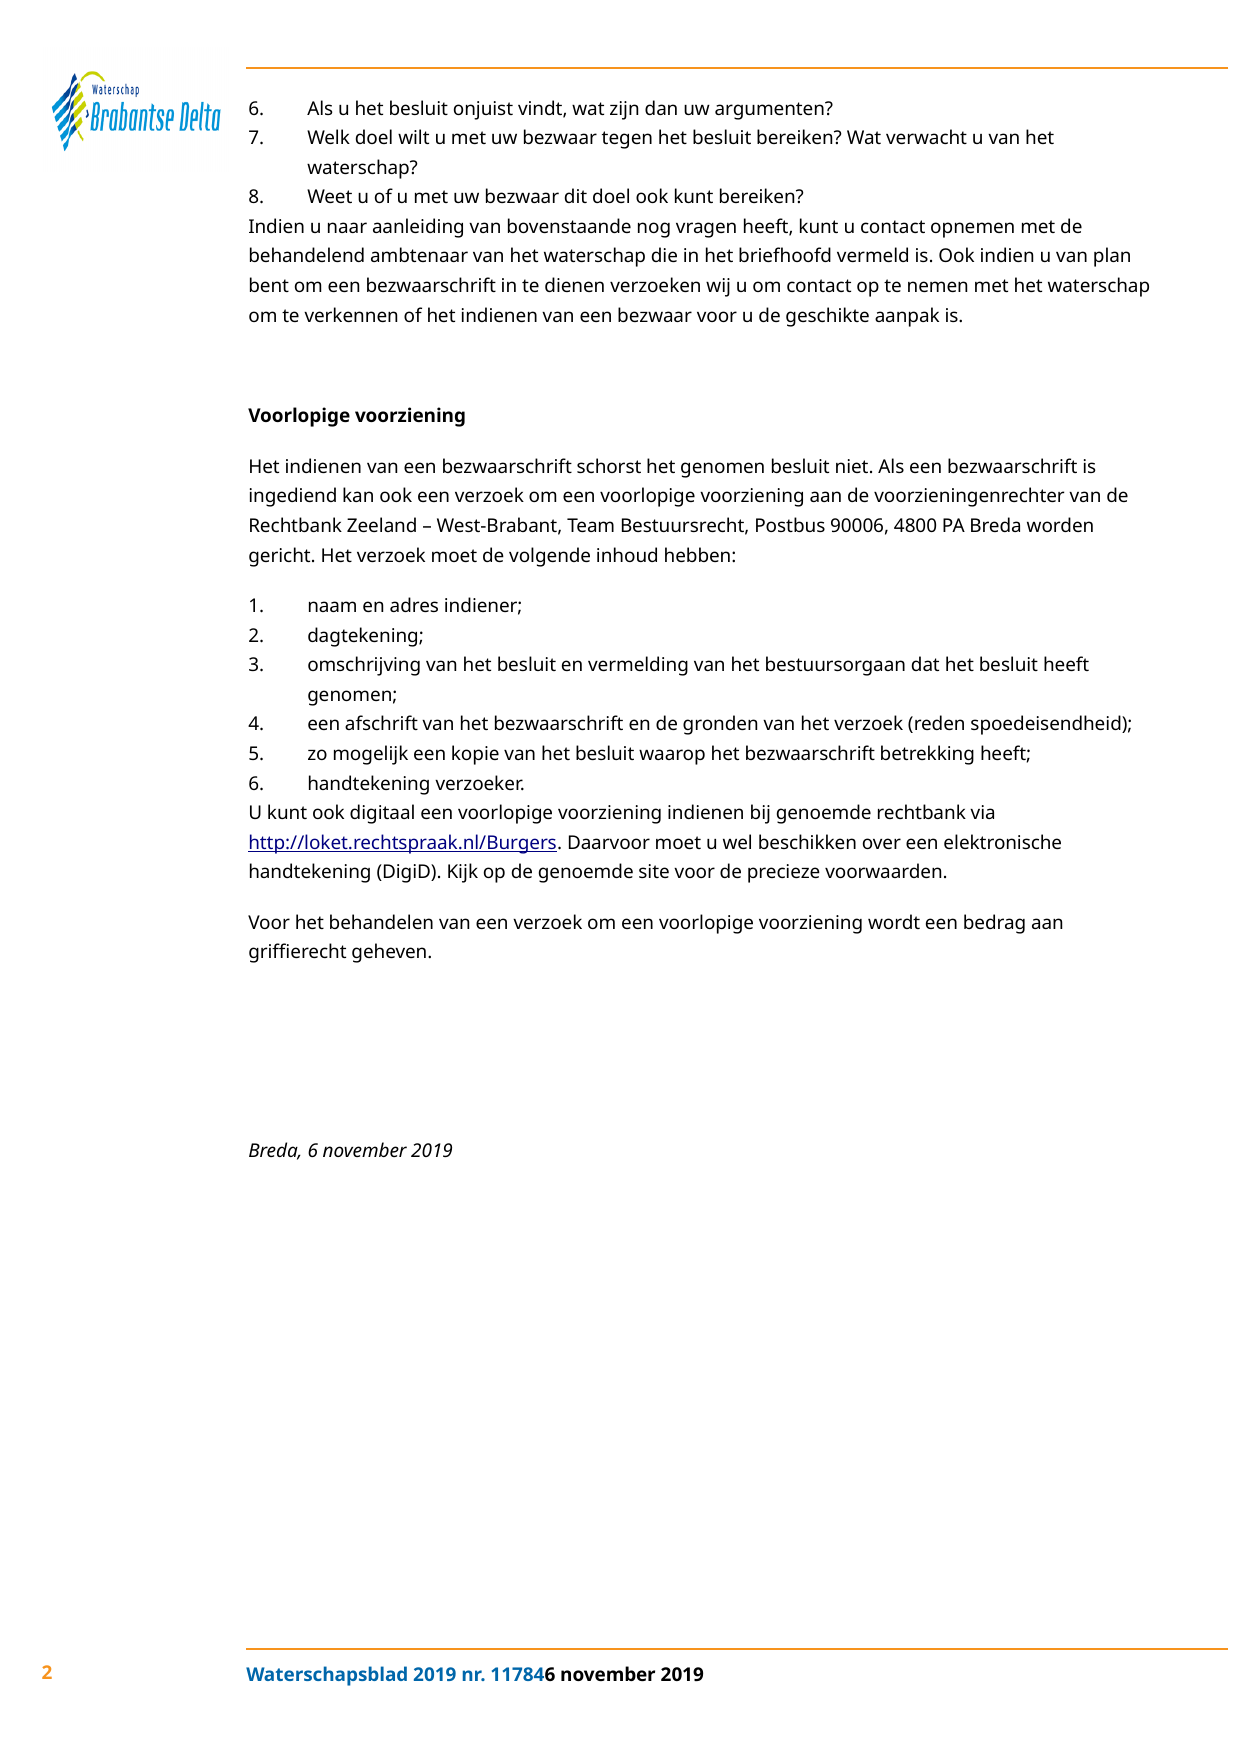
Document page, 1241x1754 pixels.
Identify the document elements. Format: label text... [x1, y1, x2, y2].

text Voorlopige voorziening [248, 403, 1152, 428]
list zo mogelijk een kopie van het besluit waarop het bezwaarschrift betrekking heeft; [248, 740, 1152, 766]
list Als u het besluit onjuist vindt, wat zijn dan uw argumenten? [248, 95, 1152, 121]
list Weet u of u met uw bezwaar dit doel ook kunt bereiken? [248, 183, 1152, 209]
text Het indienen van een bezwaarschrift schorst het genomen besluit niet. Als een bezwaarschrift is ingediend kan ook een verzoek om een voorlopige voorziening aan de voorzieningenrechter van de Rechtbank Zeeland – West-Brabant, Team Bestuursrecht, Postbus 90006, 4800 PA Breda worden gericht. Het verzoek moet de volgende inhoud hebben: [248, 453, 1152, 568]
list Welk doel wilt u met uw bezwaar tegen het besluit bereiken? Wat verwacht u van het waterschap? [248, 124, 1152, 180]
list naam en adres indiener; [248, 592, 1152, 618]
list omschrijving van het besluit en vermelding van het bestuursorgaan dat het besluit heeft genomen; [248, 651, 1152, 707]
text Voor het behandelen van een verzoek om een voorlopige voorziening wordt een bedrag aan griffierecht geheven. [248, 909, 1152, 964]
list een afschrift van het bezwaarschrift en de gronden van het verzoek (reden spoedeisendheid); [248, 711, 1152, 736]
list dagtekening; [248, 622, 1152, 648]
text Indien u naar aanleiding van bovenstaande nog vragen heeft, kunt u contact opnemen met de behandelend ambtenaar van het waterschap die in het briefhoofd vermeld is. Ook indien u van plan bent om een bezwaarschrift in te dienen verzoeken wij u om contact op te nemen met het waterschap om te verkennen of het indienen van een bezwaar voor u de geschikte aanpak is. [248, 213, 1152, 328]
picture [41, 47, 231, 172]
text U kunt ook digitaal een voorlopige voorziening indienen bij genoemde rechtbank via http://loket.rechtspraak.nl/Burgers. Daarvoor moet u wel beschikken over een elektronische handtekening (DigiD). Kijk op de genoemde site voor de precieze voorwaarden. [248, 799, 1152, 884]
list handtekening verzoeker. [248, 770, 1152, 796]
text Breda, 6 november 2019 [248, 1138, 1152, 1163]
